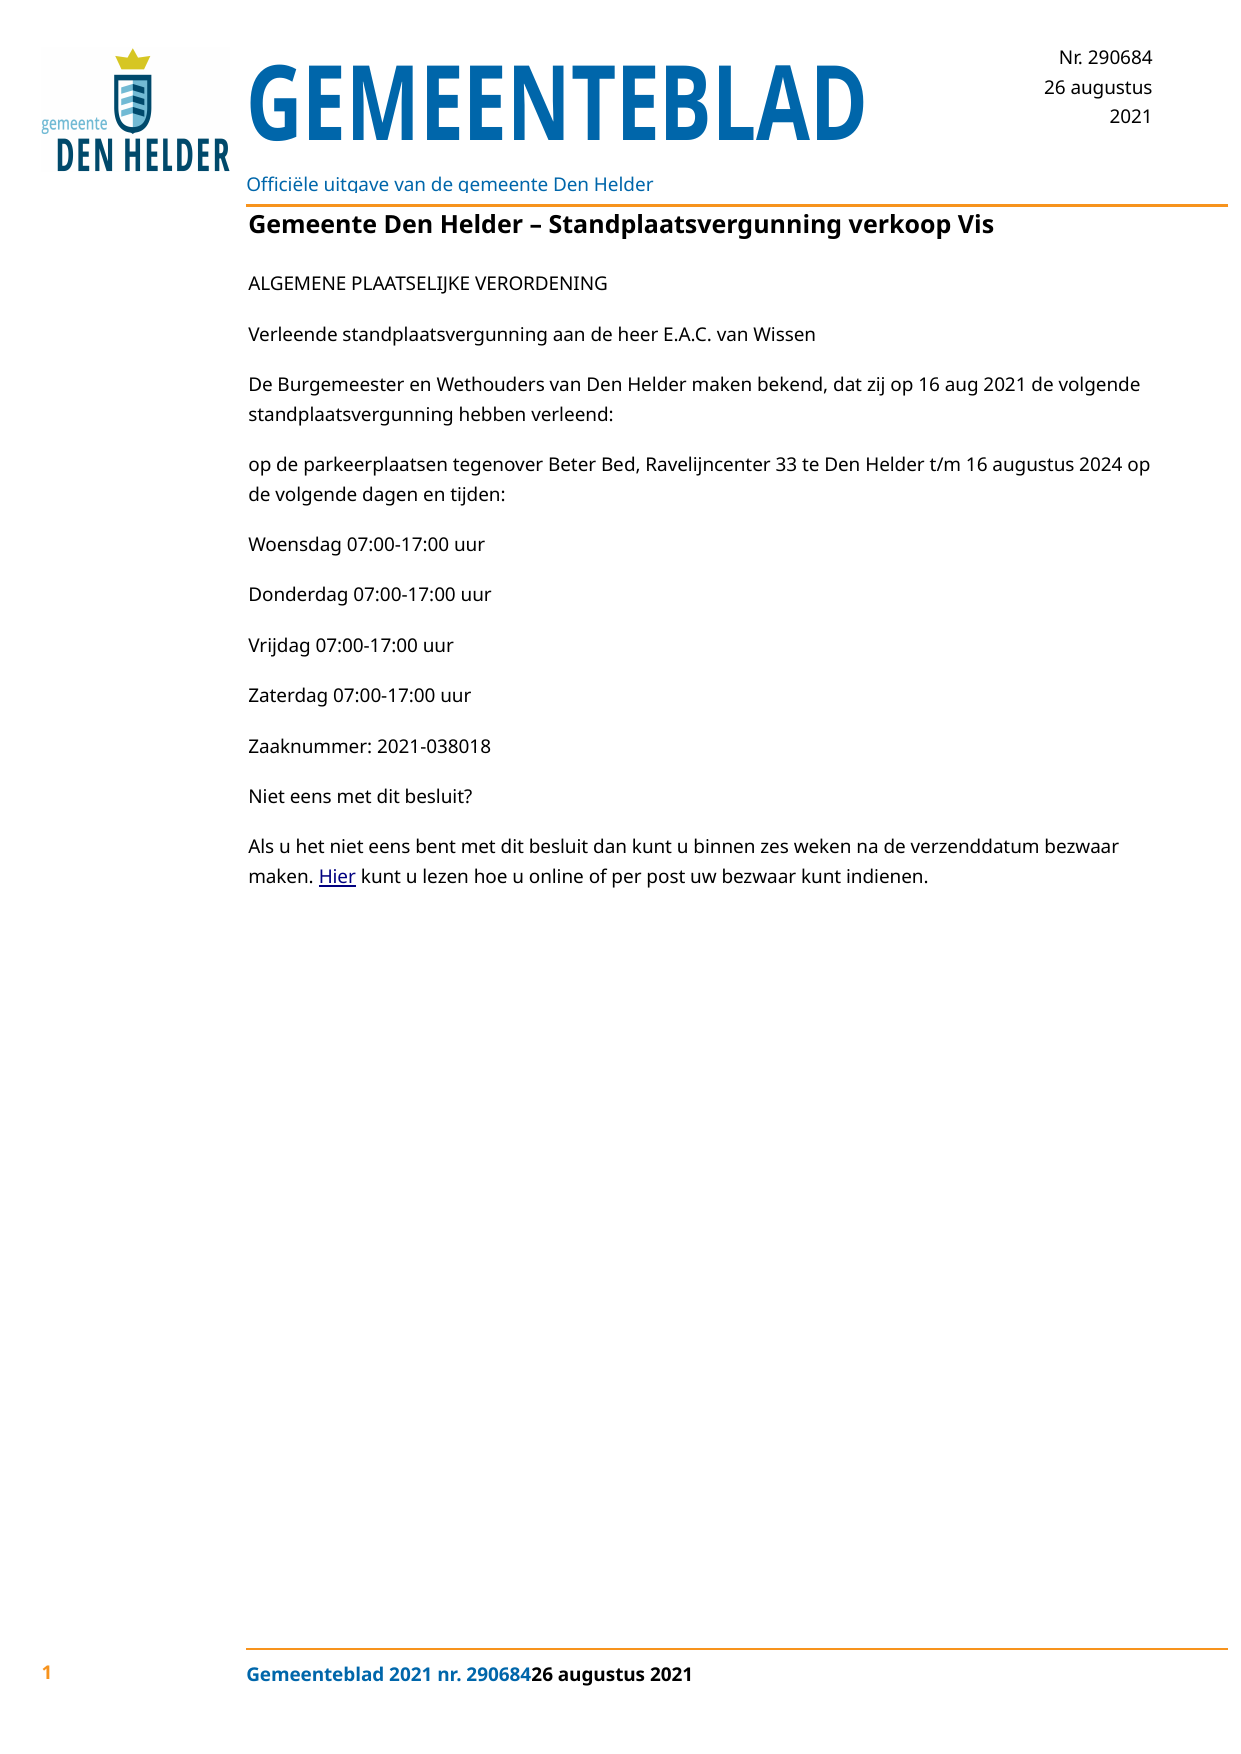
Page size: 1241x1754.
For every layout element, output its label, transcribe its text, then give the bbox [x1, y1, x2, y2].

text ALGEMENE PLAATSELIJKE VERORDENING [248, 270, 1152, 296]
text op de parkeerplaatsen tegenover Beter Bed, Ravelijncenter 33 te Den Helder t/m 16 augustus 2024 op de volgende dagen en tijden: [248, 451, 1152, 506]
text De Burgemeester en Wethouders van Den Helder maken bekend, dat zij op 16 aug 2021 de volgende standplaatsvergunning hebben verleend: [248, 371, 1152, 426]
text Zaaknummer: 2021-038018 [248, 733, 1152, 758]
text Zaterdag 07:00-17:00 uur [248, 682, 1152, 708]
picture [182, 144, 187, 165]
picture [41, 47, 231, 172]
text Donderdag 07:00-17:00 uur [248, 582, 1152, 607]
picture [220, 160, 224, 172]
text Verleende standplaatsvergunning aan de heer E.A.C. van Wissen [248, 321, 1152, 346]
text Gemeente Den Helder – Standplaatsvergunning verkoop Vis [248, 207, 1152, 241]
text Vrijdag 07:00-17:00 uur [248, 632, 1152, 658]
text Woensdag 07:00-17:00 uur [248, 531, 1152, 557]
text Als u het niet eens bent met dit besluit dan kunt u binnen zes weken na de verzenddatum bezwaar maken. Hier kunt u lezen hoe u online of per post uw bezwaar kunt indienen. [248, 834, 1152, 889]
text Niet eens met dit besluit? [248, 783, 1152, 809]
picture [63, 144, 68, 165]
picture [130, 157, 135, 172]
picture [100, 154, 106, 172]
